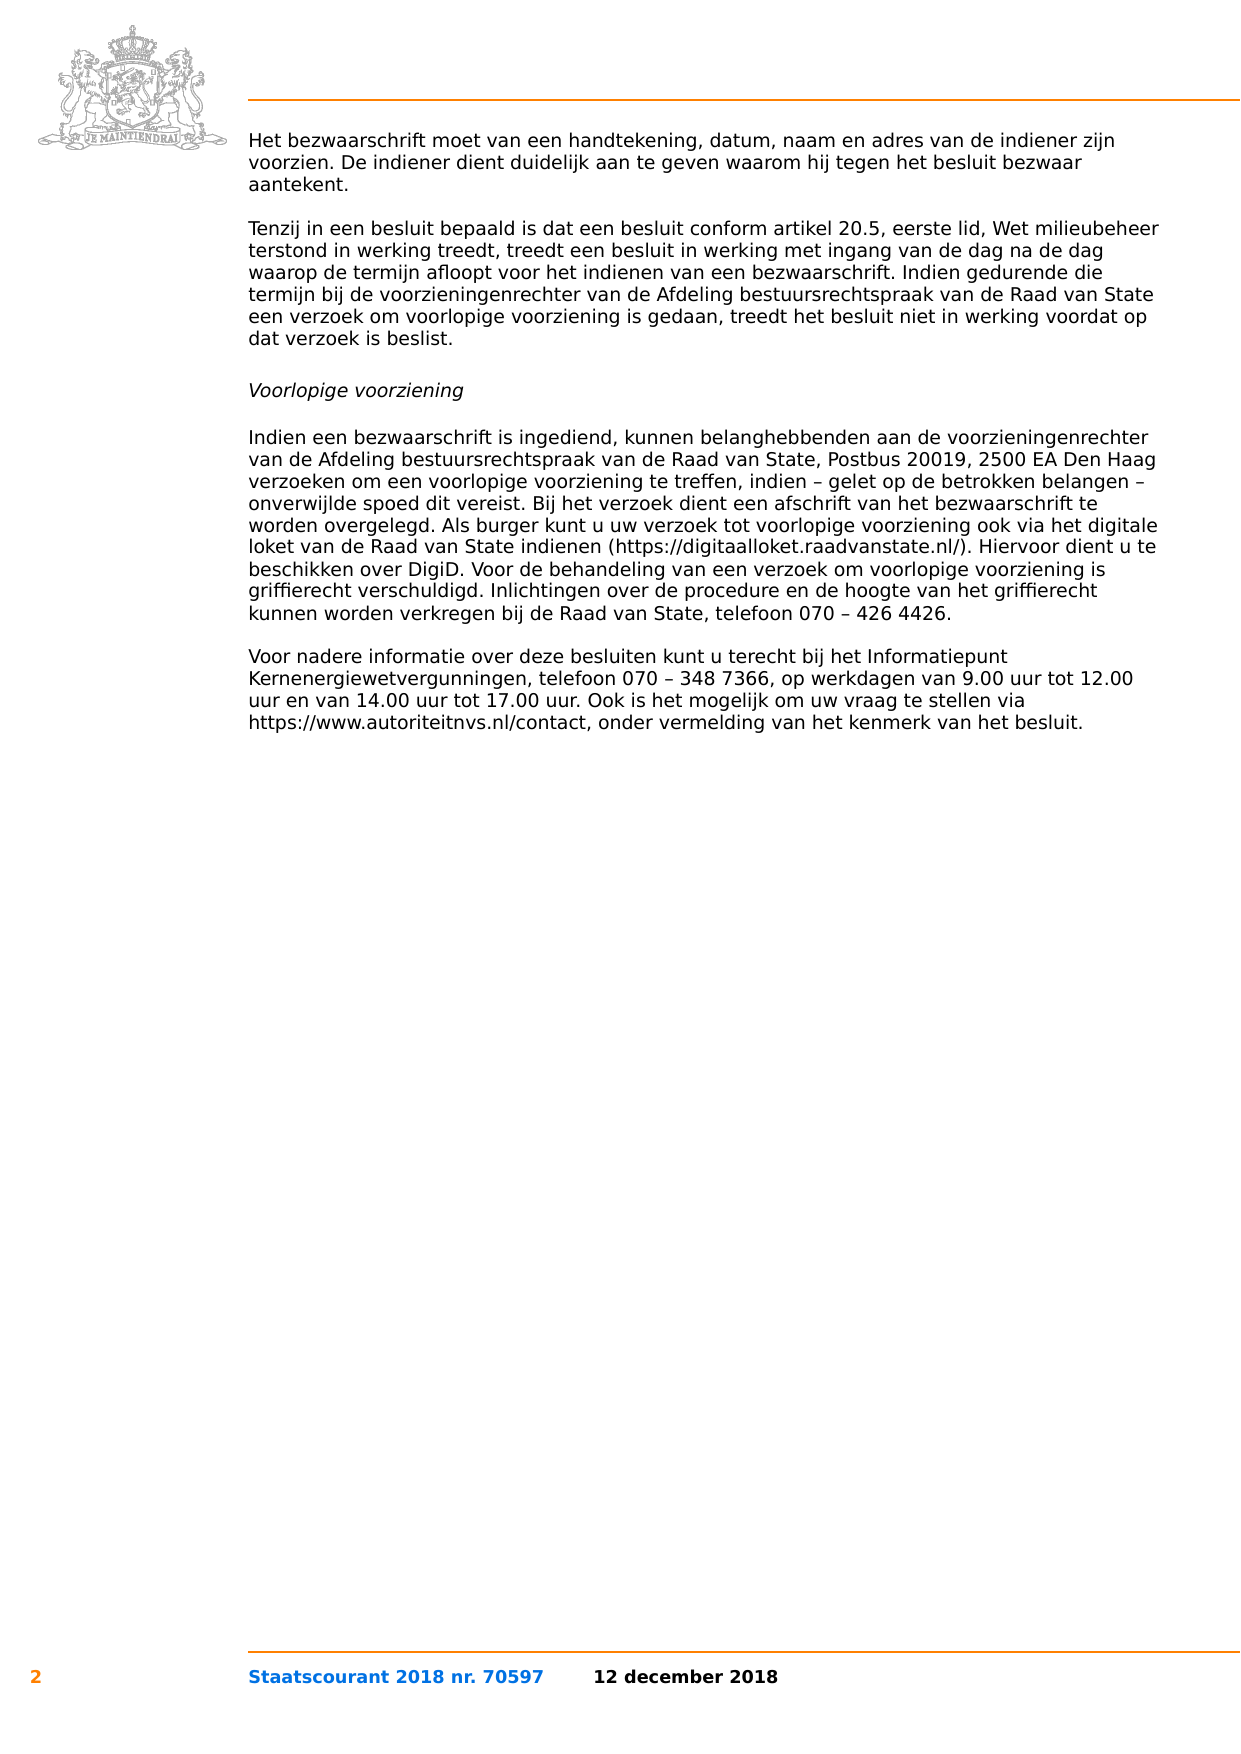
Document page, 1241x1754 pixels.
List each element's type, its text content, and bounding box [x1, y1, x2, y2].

picture [38, 25, 227, 150]
text Het bezwaarschrift moet van een handtekening, datum, naam en adres van de indiener zijn voorzien. De indiener dient duidelijk aan te geven waarom hij tegen het besluit bezwaar aantekent. [248, 130, 1163, 196]
text Tenzij in een besluit bepaald is dat een besluit conform artikel 20.5, eerste lid, Wet milieubeheer terstond in werking treedt, treedt een besluit in werking met ingang van de dag na de dag waarop de termijn afloopt voor het indienen van een bezwaarschrift. Indien gedurende die termijn bij de voorzieningenrechter van de Afdeling bestuursrechtspraak van de Raad van State een verzoek om voorlopige voorziening is gedaan, treedt het besluit niet in werking voordat op dat verzoek is beslist. [248, 218, 1163, 349]
text Voor nadere informatie over deze besluiten kunt u terecht bij het Informatiepunt Kernenergiewetvergunningen, telefoon 070 – 348 7366, op werkdagen van 9.00 uur tot 12.00 uur en van 14.00 uur tot 17.00 uur. Ook is het mogelijk om uw vraag te stellen via https://www.autoriteitnvs.nl/contact, onder vermelding van het kenmerk van het besluit. [248, 646, 1163, 734]
subtitle Voorlopige voorziening [248, 379, 1163, 402]
text Indien een bezwaarschrift is ingediend, kunnen belanghebbenden aan de voorzieningenrechter van de Afdeling bestuursrechtspraak van de Raad van State, Postbus 20019, 2500 EA Den Haag verzoeken om een voorlopige voorziening te treffen, indien – gelet op de betrokken belangen – onverwijlde spoed dit vereist. Bij het verzoek dient een afschrift van het bezwaarschrift te worden overgelegd. Als burger kunt u uw verzoek tot voorlopige voorziening ook via het digitale loket van de Raad van State indienen (https://digitaalloket.raadvanstate.nl/). Hiervoor dient u te beschikken over DigiD. Voor de behandeling van een verzoek om voorlopige voorziening is griffierecht verschuldigd. Inlichtingen over de procedure en de hoogte van het griffierecht kunnen worden verkregen bij de Raad van State, telefoon 070 – 426 4426. [248, 427, 1163, 624]
